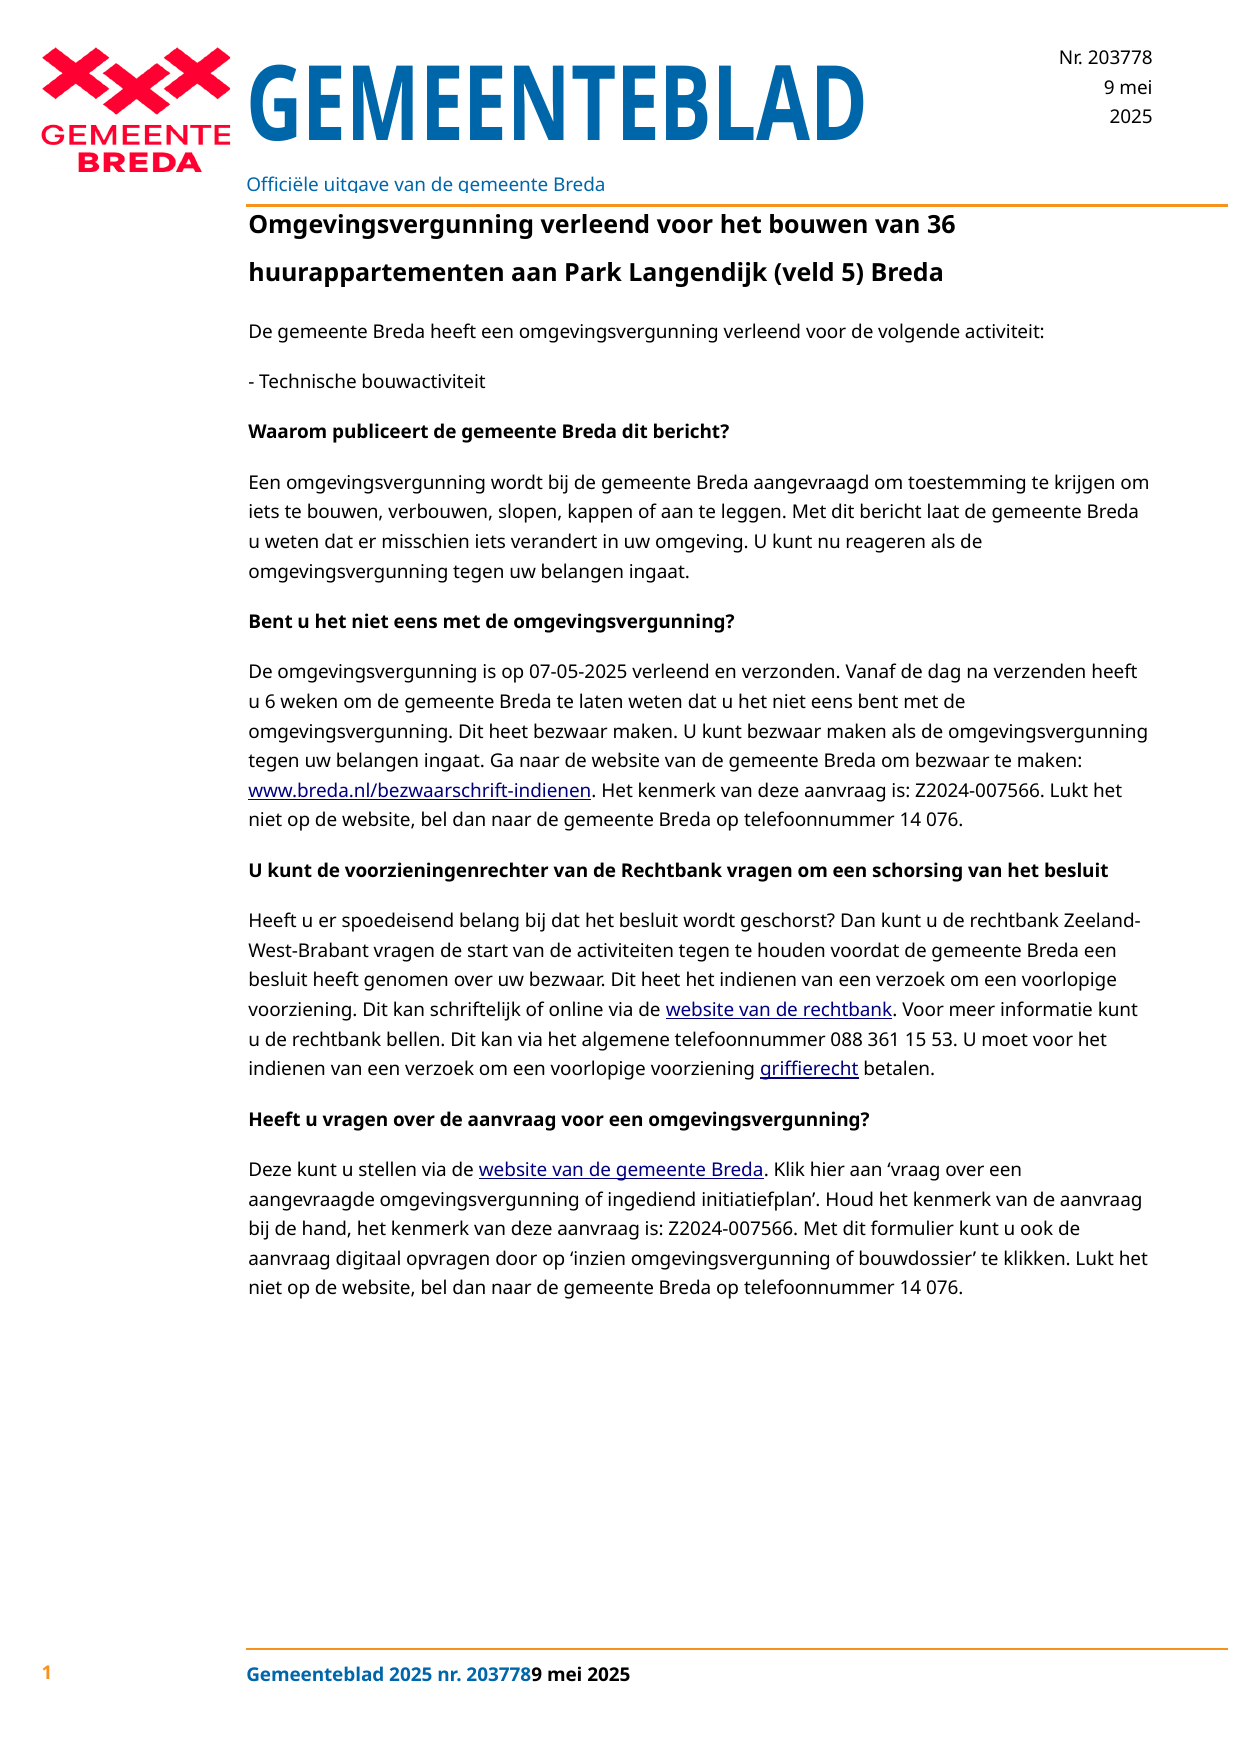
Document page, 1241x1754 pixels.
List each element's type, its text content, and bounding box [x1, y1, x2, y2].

text Heeft u er spoedeisend belang bij dat het besluit wordt geschorst? Dan kunt u de rechtbank Zeeland-West-Brabant vragen de start van de activiteiten tegen te houden voordat de gemeente Breda een besluit heeft genomen over uw bezwaar. Dit heet het indienen van een verzoek om een voorlopige voorziening. Dit kan schriftelijk of online via de website van de rechtbank. Voor meer informatie kunt u de rechtbank bellen. Dit kan via het algemene telefoonnummer 088 361 15 53. U moet voor het indienen van een verzoek om een voorlopige voorziening griffierecht betalen. [248, 907, 1152, 1081]
text U kunt de voorzieningenrechter van de Rechtbank vragen om een schorsing van het besluit [248, 857, 1152, 883]
text Bent u het niet eens met de omgevingsvergunning? [248, 608, 1152, 634]
text Heeft u vragen over de aanvraag voor een omgevingsvergunning? [248, 1106, 1152, 1132]
picture [41, 47, 231, 172]
text De gemeente Breda heeft een omgevingsvergunning verleend voor de volgende activiteit: [248, 318, 1152, 344]
text Een omgevingsvergunning wordt bij de gemeente Breda aangevraagd om toestemming te krijgen om iets te bouwen, verbouwen, slopen, kappen of aan te leggen. Met dit bericht laat de gemeente Breda u weten dat er misschien iets verandert in uw omgeving. U kunt nu reageren als de omgevingsvergunning tegen uw belangen ingaat. [248, 469, 1152, 584]
text Omgevingsvergunning verleend voor het bouwen van 36 huurappartementen aan Park Langendijk (veld 5) Breda [248, 207, 1152, 288]
text De omgevingsvergunning is op 07-05-2025 verleend en verzonden. Vanaf de dag na verzenden heeft u 6 weken om de gemeente Breda te laten weten dat u het niet eens bent met de omgevingsvergunning. Dit heet bezwaar maken. U kunt bezwaar maken als de omgevingsvergunning tegen uw belangen ingaat. Ga naar de website van de gemeente Breda om bezwaar te maken: www.breda.nl/bezwaarschrift-indienen. Het kenmerk van deze aanvraag is: Z2024-007566. Lukt het niet op de website, bel dan naar de gemeente Breda op telefoonnummer 14 076. [248, 659, 1152, 832]
text Deze kunt u stellen via de website van de gemeente Breda. Klik hier aan ‘vraag over een aangevraagde omgevingsvergunning of ingediend initiatiefplan’. Houd het kenmerk van de aanvraag bij de hand, het kenmerk van deze aanvraag is: Z2024-007566. Met dit formulier kunt u ook de aanvraag digitaal opvragen door op ‘inzien omgevingsvergunning of bouwdossier’ te klikken. Lukt het niet op de website, bel dan naar de gemeente Breda op telefoonnummer 14 076. [248, 1156, 1152, 1300]
text - Technische bouwactiviteit [248, 368, 1152, 394]
text Waarom publiceert de gemeente Breda dit bericht? [248, 419, 1152, 444]
